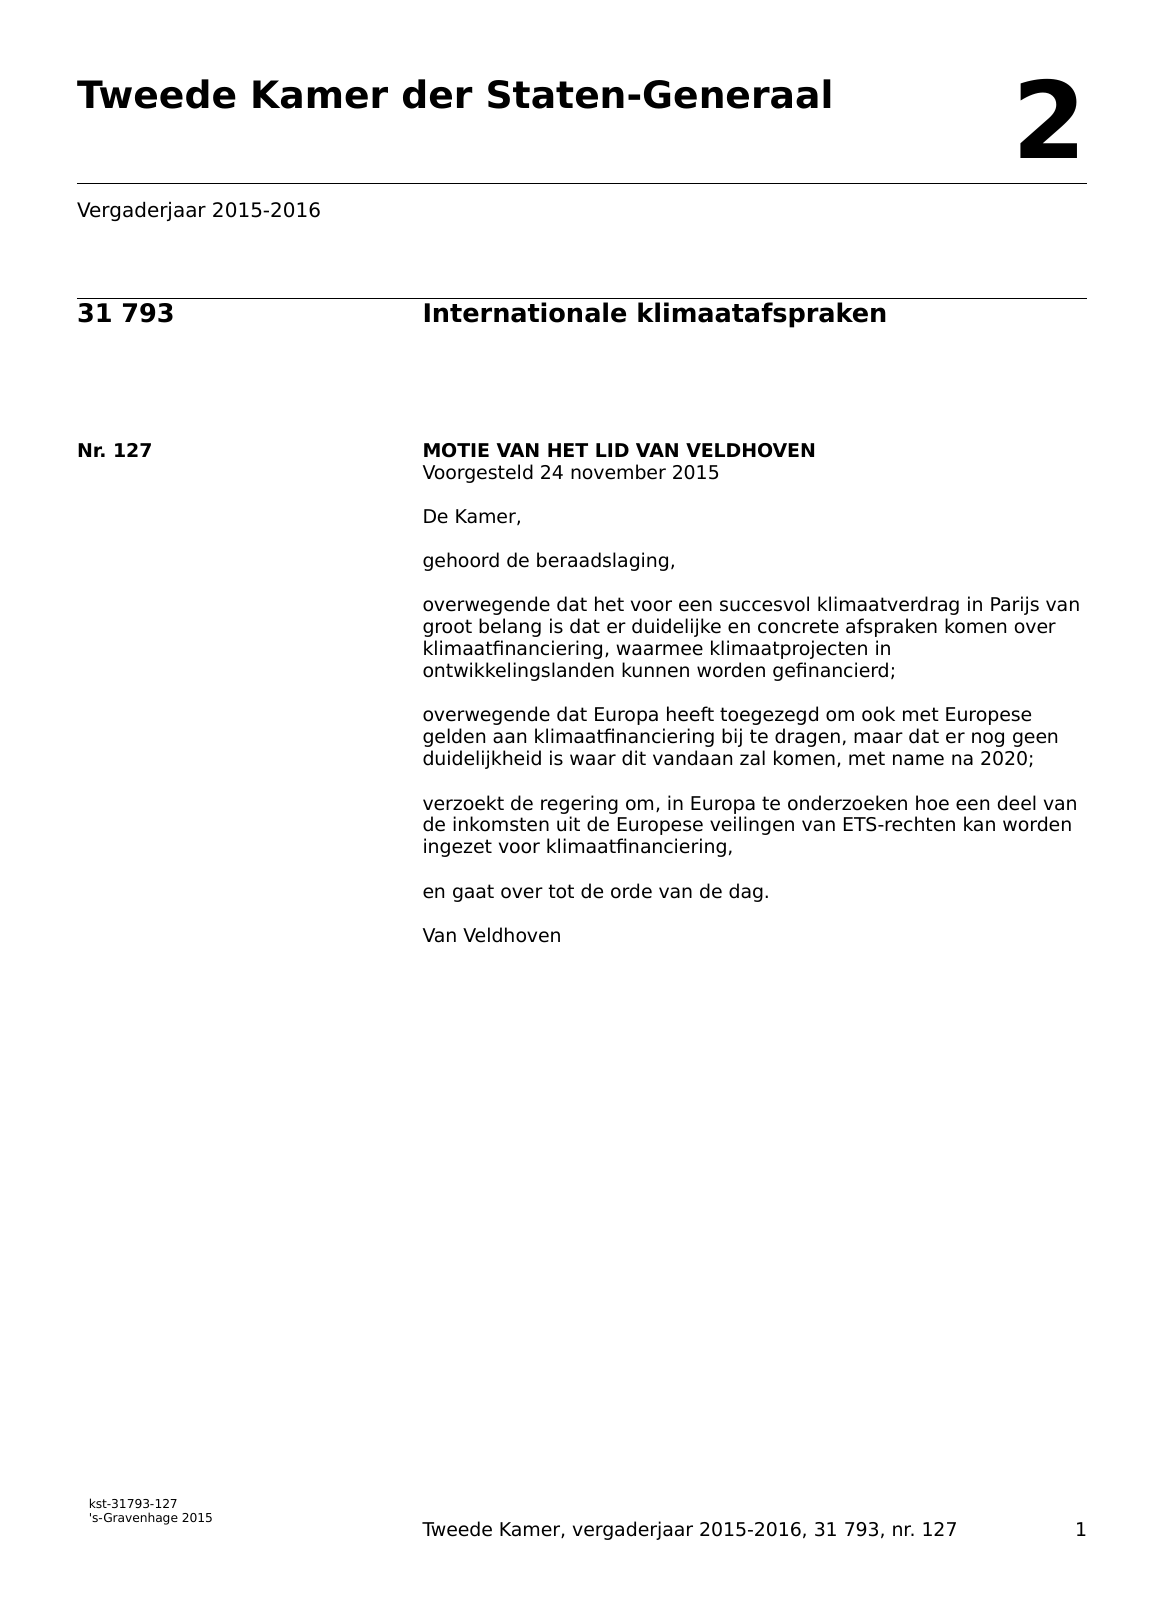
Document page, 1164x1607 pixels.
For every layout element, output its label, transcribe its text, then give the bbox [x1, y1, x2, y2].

text Van Veldhoven [422, 925, 1087, 947]
text gehoord de beraadslaging, [422, 550, 1087, 572]
text verzoekt de regering om, in Europa te onderzoeken hoe een deel van de inkomsten uit de Europese veilingen van ETS-rechten kan worden ingezet voor klimaatfinanciering, [422, 792, 1087, 858]
text overwegende dat Europa heeft toegezegd om ook met Europese gelden aan klimaatfinanciering bij te dragen, maar dat er nog geen duidelijkheid is waar dit vandaan zal komen, met name na 2020; [422, 704, 1087, 770]
text Voorgesteld 24 november 2015 [422, 462, 1087, 484]
subtitle 31 793 Internationale klimaatafspraken [77, 299, 1087, 329]
text 's-Gravenhage 2015 [88, 1511, 323, 1525]
table_header 2 [886, 59, 1087, 183]
text kst-31793-127 [88, 1497, 323, 1511]
table_cell Vergaderjaar 2015-2016 [77, 184, 1087, 298]
text De Kamer, [422, 506, 1087, 528]
table_header Tweede Kamer der Staten-Generaal [77, 59, 886, 183]
subtitle Nr. 127 MOTIE VAN HET LID VAN VELDHOVEN [77, 440, 1087, 462]
text en gaat over tot de orde van de dag. [422, 881, 1087, 902]
text overwegende dat het voor een succesvol klimaatverdrag in Parijs van groot belang is dat er duidelijke en concrete afspraken komen over klimaatfinanciering, waarmee klimaatprojecten in ontwikkelingslanden kunnen worden gefinancierd; [422, 594, 1087, 682]
